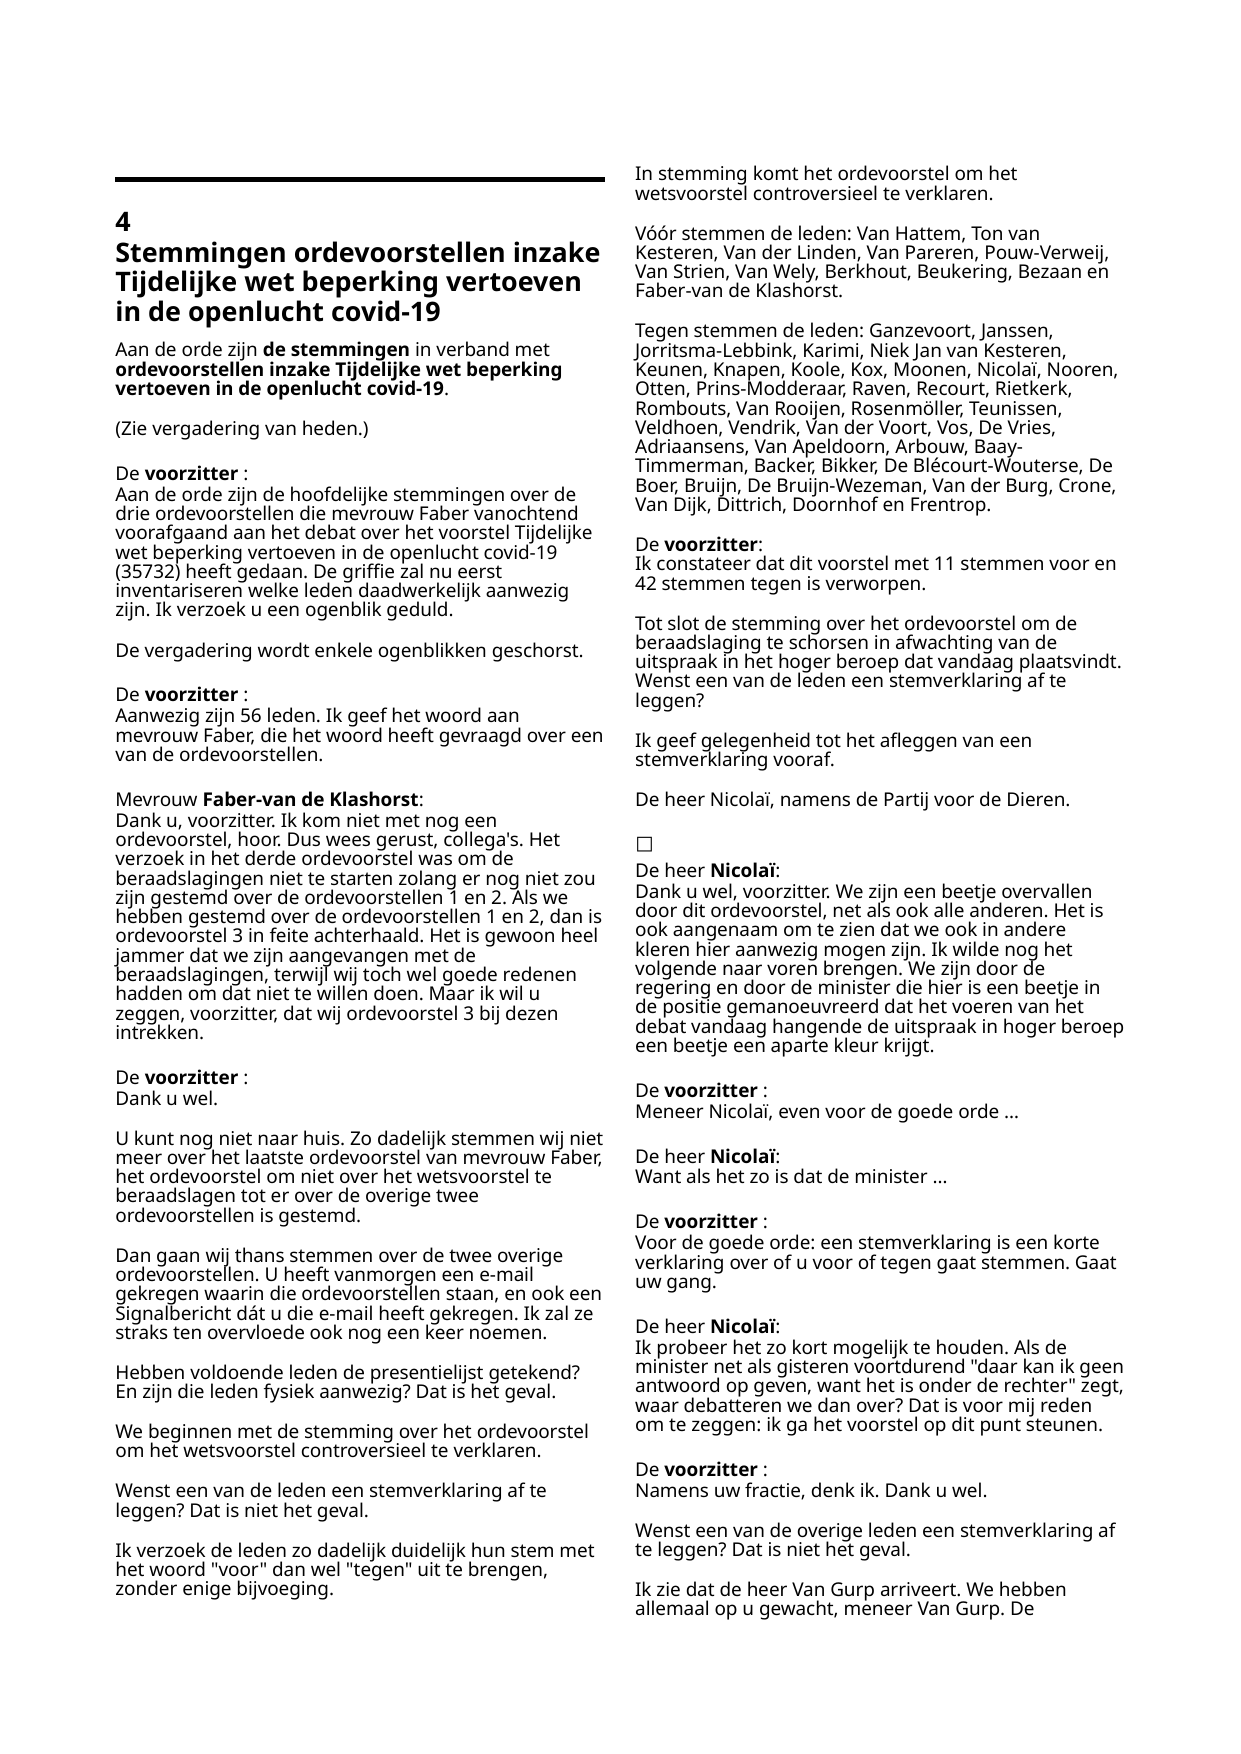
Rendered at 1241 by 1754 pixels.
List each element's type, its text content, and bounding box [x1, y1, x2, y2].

text De heer Nicolaï, namens de Partij voor de Dieren. [635, 791, 1125, 810]
text Dank u, voorzitter. Ik kom niet met nog een ordevoorstel, hoor. Dus wees gerust, collega's. Het verzoek in het derde ordevoorstel was om de beraadslagingen niet te starten zolang er nog niet zou zijn gestemd over de ordevoorstellen 1 en 2. Als we hebben gestemd over de ordevoorstellen 1 en 2, dan is ordevoorstel 3 in feite achterhaald. Het is gewoon heel jammer dat we zijn aangevangen met de beraadslagingen, terwijl wij toch wel goede redenen hadden om dat niet te willen doen. Maar ik wil u zeggen, voorzitter, dat wij ordevoorstel 3 bij dezen intrekken. [115, 812, 605, 1043]
text De voorzitter : [115, 460, 605, 486]
text Hebben voldoende leden de presentielijst getekend? En zijn die leden fysiek aanwezig? Dat is het geval. [115, 1364, 605, 1402]
text Tot slot de stemming over het ordevoorstel om de beraadslaging te schorsen in afwachting van de uitspraak in het hoger beroep dat vandaag plaatsvindt. Wenst een van de leden een stemverklaring af te leggen? [635, 614, 1125, 711]
text Ik geef gelegenheid tot het afleggen van een stemverklaring vooraf. [635, 732, 1125, 770]
text In stemming komt het ordevoorstel om het wetsvoorstel controversieel te verklaren. [635, 165, 1125, 204]
text De heer Nicolaï: [635, 1313, 1125, 1339]
text 4 [115, 203, 605, 239]
text De voorzitter : [635, 1456, 1125, 1482]
text Dank u wel, voorzitter. We zijn een beetje overvallen door dit ordevoorstel, net als ook alle anderen. Het is ook aangenaam om te zien dat we ook in andere kleren hier aanwezig mogen zijn. Ik wilde nog het volgende naar voren brengen. We zijn door de regering en door de minister die hier is een beetje in de positie gemanoeuvreerd dat het voeren van het debat vandaag hangende de uitspraak in hoger beroep een beetje een aparte kleur krijgt. [635, 883, 1125, 1056]
text Dan gaan wij thans stemmen over de twee overige ordevoorstellen. U heeft vanmorgen een e-mail gekregen waarin die ordevoorstellen staan, en ook een Signalbericht dát u die e-mail heeft gekregen. Ik zal ze straks ten overvloede ook nog een keer noemen. [115, 1247, 605, 1343]
text Voor de goede orde: een stemverklaring is een korte verklaring over of u voor of tegen gaat stemmen. Gaat uw gang. [635, 1234, 1125, 1292]
text De voorzitter: [635, 536, 1125, 555]
text Ik probeer het zo kort mogelijk te houden. Als de minister net als gisteren voortdurend "daar kan ik geen antwoord op geven, want het is onder de rechter" zegt, waar debatteren we dan over? Dat is voor mij reden om te zeggen: ik ga het voorstel op dit punt steunen. [635, 1339, 1125, 1435]
text Aanwezig zijn 56 leden. Ik geef het woord aan mevrouw Faber, die het woord heeft gevraagd over een van de ordevoorstellen. [115, 707, 605, 765]
text Dank u wel. [115, 1089, 605, 1109]
text Want als het zo is dat de minister … [635, 1168, 1125, 1188]
text Mevrouw Faber-van de Klashorst: [115, 786, 605, 812]
text De voorzitter : [635, 1077, 1125, 1103]
text Namens uw fractie, denk ik. Dank u wel. [635, 1482, 1125, 1501]
text Ik verzoek de leden zo dadelijk duidelijk hun stem met het woord "voor" dan wel "tegen" uit te brengen, zonder enige bijvoeging. [115, 1542, 605, 1599]
text Ik constateer dat dit voorstel met 11 stemmen voor en 42 stemmen tegen is verworpen. [635, 555, 1125, 594]
text U kunt nog niet naar huis. Zo dadelijk stemmen wij niet meer over het laatste ordevoorstel van mevrouw Faber, het ordevoorstel om niet over het wetsvoorstel te beraadslagen tot er over de overige twee ordevoorstellen is gestemd. [115, 1129, 605, 1226]
text De voorzitter : [115, 682, 605, 707]
text Tegen stemmen de leden: Ganzevoort, Janssen, Jorritsma-Lebbink, Karimi, Niek Jan van Kesteren, Keunen, Knapen, Koole, Kox, Moonen, Nicolaï, Nooren, Otten, Prins-Modderaar, Raven, Recourt, Rietkerk, Rombouts, Van Rooijen, Rosenmöller, Teunissen, Veldhoen, Vendrik, Van der Voort, Vos, De Vries, Adriaansens, Van Apeldoorn, Arbouw, Baay-Timmerman, Backer, Bikker, De Blécourt-Wouterse, De Boer, Bruijn, De Bruijn-Wezeman, Van der Burg, Crone, Van Dijk, Dittrich, Doornhof en Frentrop. [635, 322, 1125, 515]
text De vergadering wordt enkele ogenblikken geschorst. [115, 642, 605, 661]
text (Zie vergadering van heden.) [115, 420, 605, 439]
text Wenst een van de leden een stemverklaring af te leggen? Dat is niet het geval. [115, 1482, 605, 1521]
text De heer Nicolaï: [635, 857, 1125, 883]
text Stemmingen ordevoorstellen inzake Tijdelijke wet beperking vertoeven in de openlucht covid-19 [115, 239, 605, 341]
text De voorzitter : [635, 1209, 1125, 1234]
text De voorzitter : [115, 1064, 605, 1089]
text Meneer Nicolaï, even voor de goede orde … [635, 1103, 1125, 1122]
text ⬜ [635, 831, 1125, 857]
text Aan de orde zijn de hoofdelijke stemmingen over de drie ordevoorstellen die mevrouw Faber vanochtend voorafgaand aan het debat over het voorstel Tijdelijke wet beperking vertoeven in de openlucht covid-19 (35732) heeft gedaan. De griffie zal nu eerst inventariseren welke leden daadwerkelijk aanwezig zijn. Ik verzoek u een ogenblik geduld. [115, 486, 605, 621]
text Vóór stemmen de leden: Van Hattem, Ton van Kesteren, Van der Linden, Van Pareren, Pouw-Verweij, Van Strien, Van Wely, Berkhout, Beukering, Bezaan en Faber-van de Klashorst. [635, 225, 1125, 302]
text We beginnen met de stemming over het ordevoorstel om het wetsvoorstel controversieel te verklaren. [115, 1423, 605, 1462]
text Wenst een van de overige leden een stemverklaring af te leggen? Dat is niet het geval. [635, 1522, 1125, 1560]
text Ik zie dat de heer Van Gurp arriveert. We hebben allemaal op u gewacht, meneer Van Gurp. De [635, 1581, 1125, 1619]
text Aan de orde zijn de stemmingen in verband met ordevoorstellen inzake Tijdelijke wet beperking vertoeven in de openlucht covid-19. [115, 341, 605, 399]
text De heer Nicolaï: [635, 1143, 1125, 1168]
